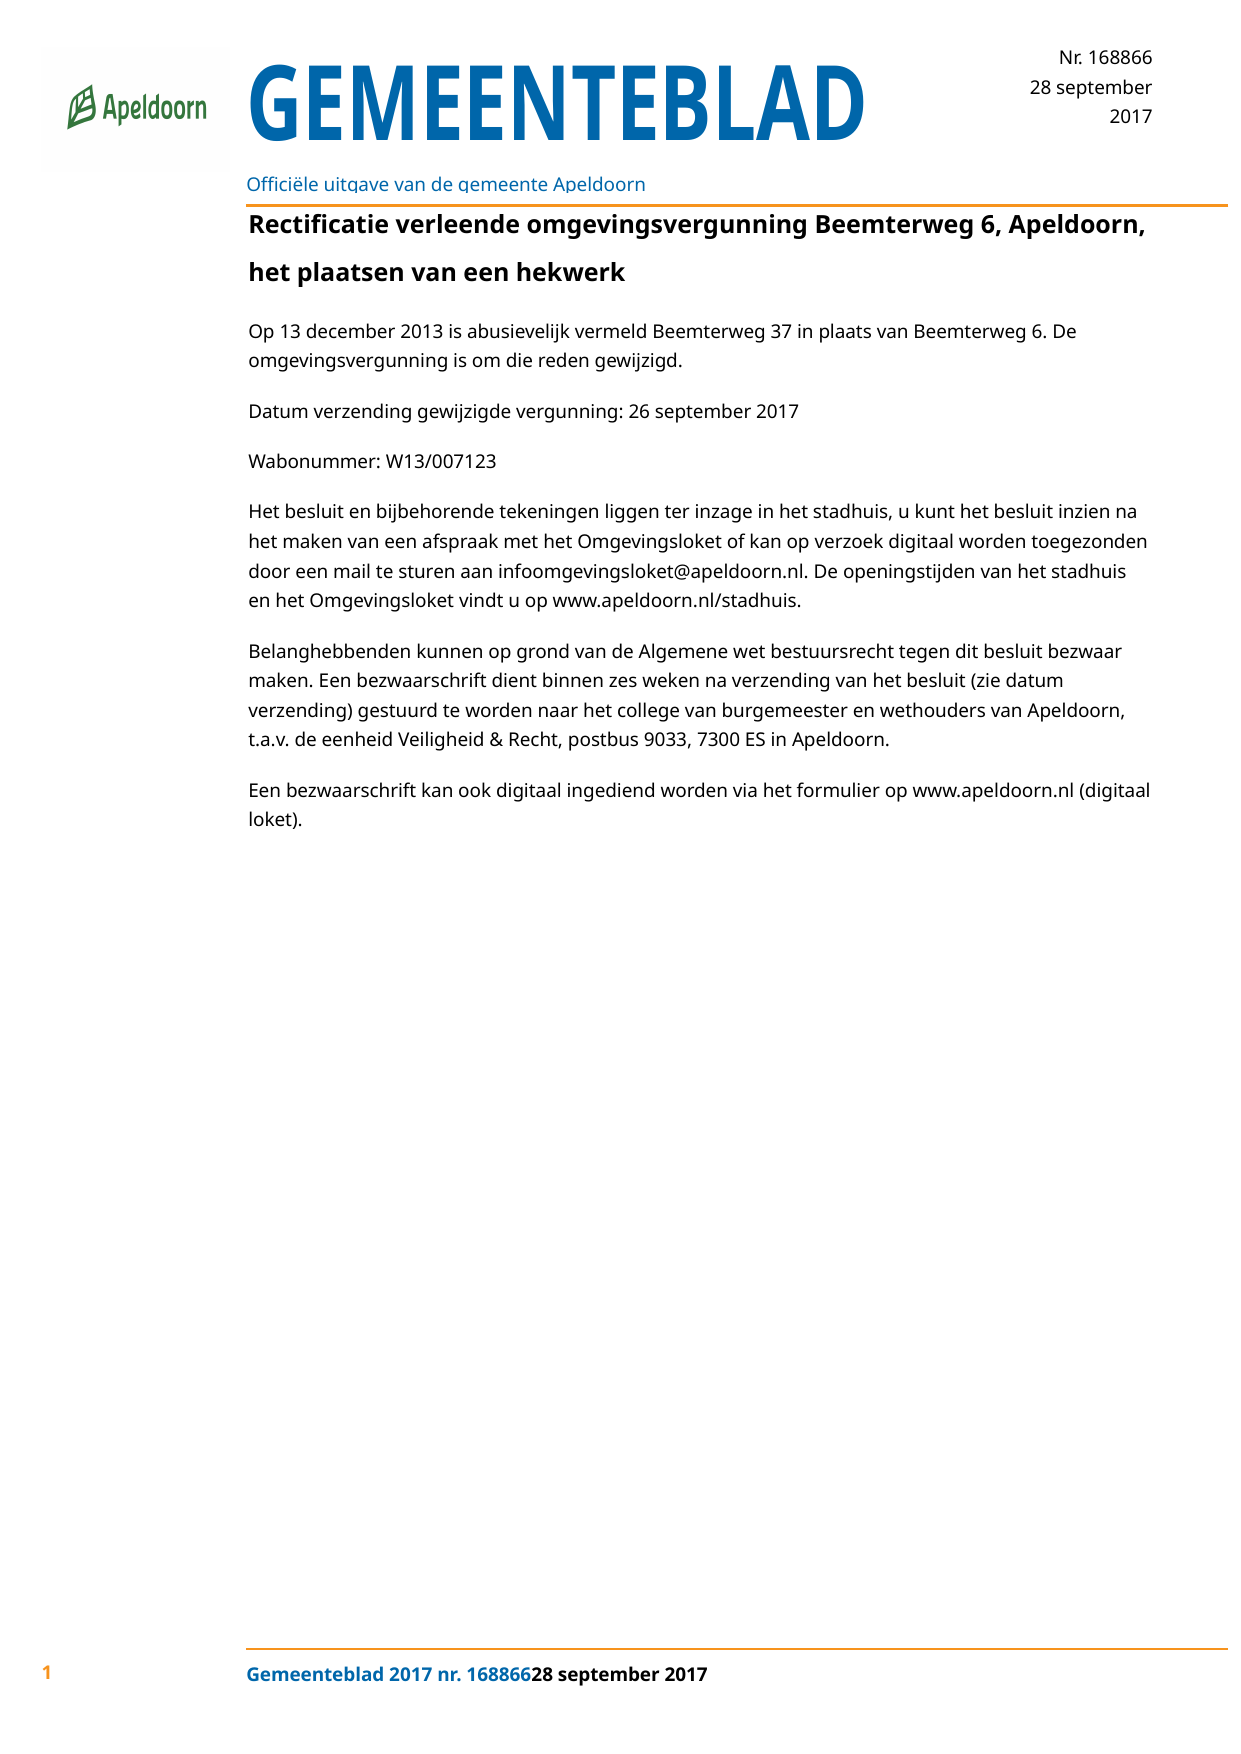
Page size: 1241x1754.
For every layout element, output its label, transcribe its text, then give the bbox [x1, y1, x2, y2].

text Belanghebbenden kunnen op grond van de Algemene wet bestuursrecht tegen dit besluit bezwaar maken. Een bezwaarschrift dient binnen zes weken na verzending van het besluit (zie datum verzending) gestuurd te worden naar het college van burgemeester en wethouders van Apeldoorn, t.a.v. de eenheid Veiligheid & Recht, postbus 9033, 7300 ES in Apeldoorn. [248, 638, 1152, 752]
text Een bezwaarschrift kan ook digitaal ingediend worden via het formulier op www.apeldoorn.nl (digitaal loket). [248, 777, 1152, 832]
picture [41, 47, 231, 172]
text Wabonummer: W13/007123 [248, 448, 1152, 474]
text Datum verzending gewijzigde vergunning: 26 september 2017 [248, 398, 1152, 424]
text Op 13 december 2013 is abusievelijk vermeld Beemterweg 37 in plaats van Beemterweg 6. De omgevingsvergunning is om die reden gewijzigd. [248, 318, 1152, 373]
text Het besluit en bijbehorende tekeningen liggen ter inzage in het stadhuis, u kunt het besluit inzien na het maken van een afspraak met het Omgevingsloket of kan op verzoek digitaal worden toegezonden door een mail te sturen aan infoomgevingsloket@apeldoorn.nl. De openingstijden van het stadhuis en het Omgevingsloket vindt u op www.apeldoorn.nl/stadhuis. [248, 499, 1152, 613]
text Rectificatie verleende omgevingsvergunning Beemterweg 6, Apeldoorn, het plaatsen van een hekwerk [248, 207, 1152, 288]
